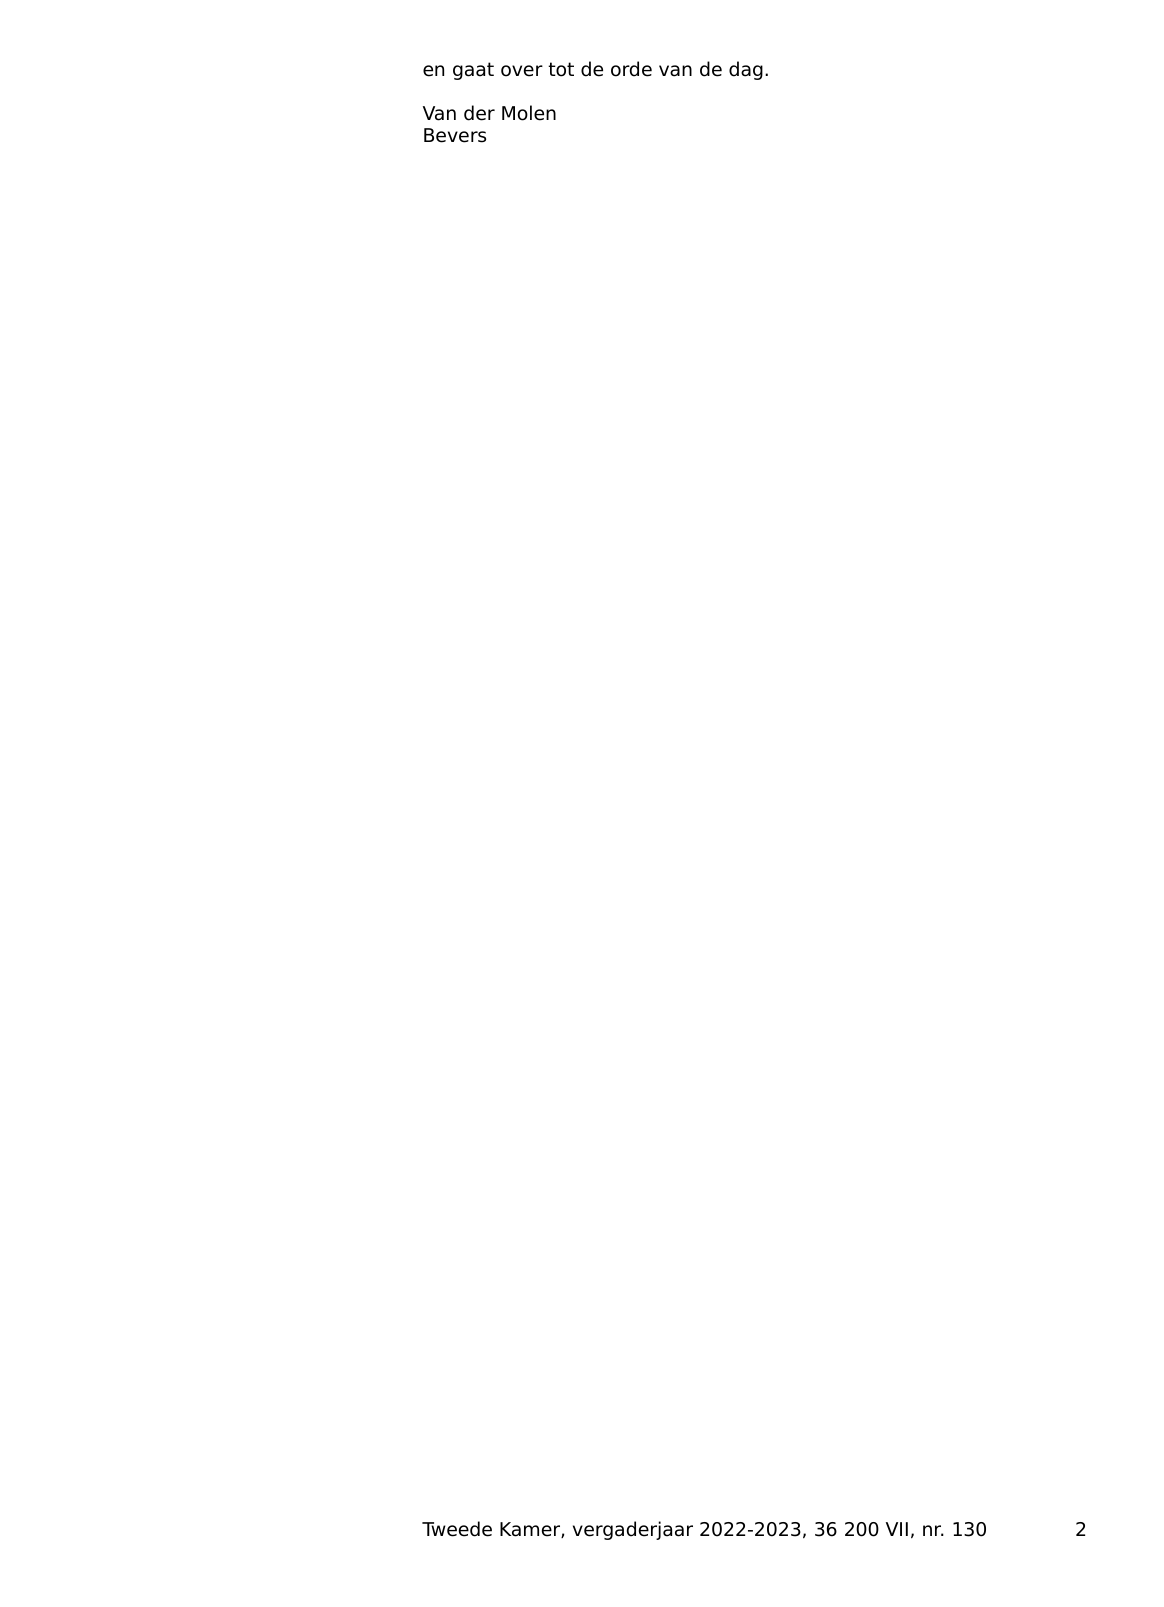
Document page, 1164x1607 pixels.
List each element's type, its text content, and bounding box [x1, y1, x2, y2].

text Van der Molen [422, 103, 1087, 125]
text en gaat over tot de orde van de dag. [422, 59, 1087, 81]
text Bevers [422, 125, 1087, 147]
